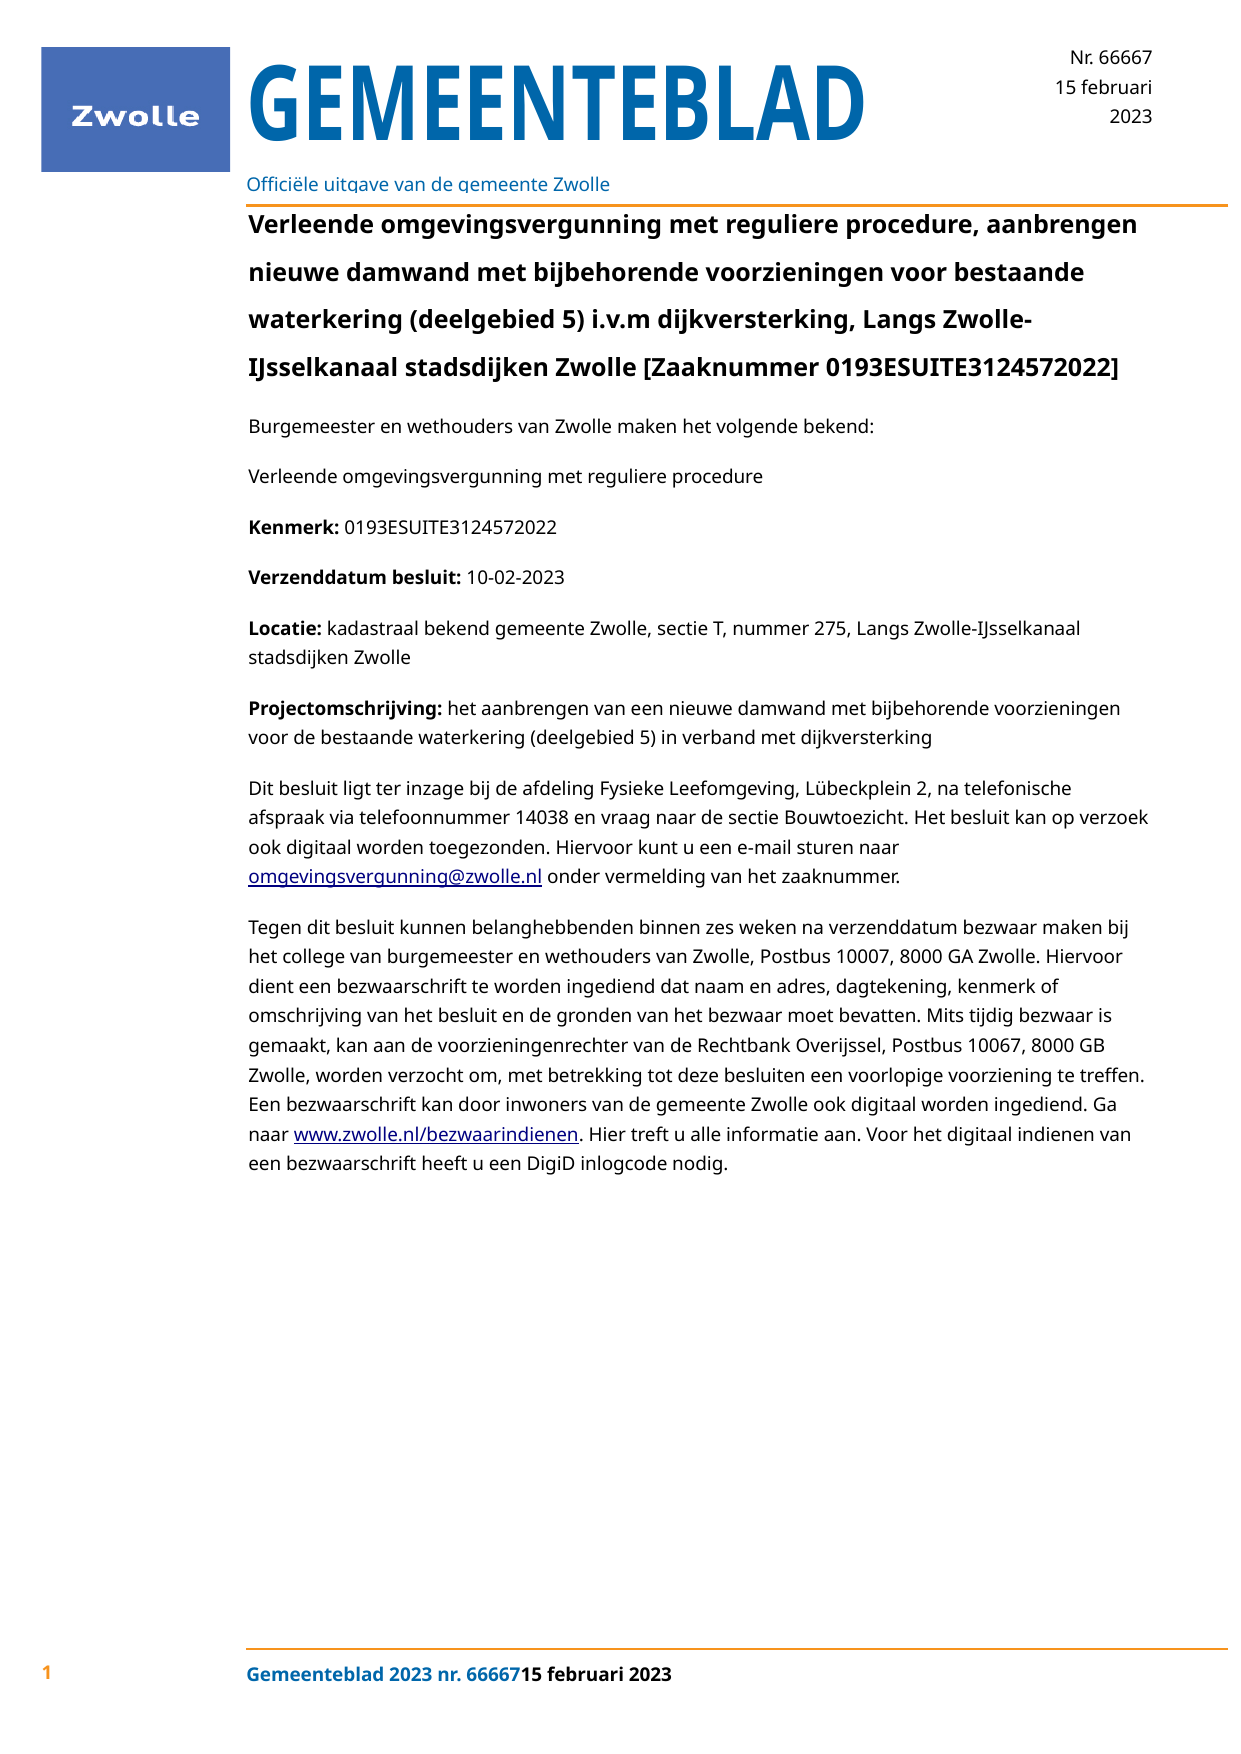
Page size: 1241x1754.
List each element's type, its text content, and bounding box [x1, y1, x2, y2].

text Verzenddatum besluit: 10-02-2023 [248, 564, 1152, 590]
text Dit besluit ligt ter inzage bij de afdeling Fysieke Leefomgeving, Lübeckplein 2, na telefonische afspraak via telefoonnummer 14038 en vraag naar de sectie Bouwtoezicht. Het besluit kan op verzoek ook digitaal worden toegezonden. Hiervoor kunt u een e-mail sturen naar omgevingsvergunning@zwolle.nl onder vermelding van het zaaknummer. [248, 775, 1152, 889]
text Tegen dit besluit kunnen belanghebbenden binnen zes weken na verzenddatum bezwaar maken bij het college van burgemeester en wethouders van Zwolle, Postbus 10007, 8000 GA Zwolle. Hiervoor dient een bezwaarschrift te worden ingediend dat naam en adres, dagtekening, kenmerk of omschrijving van het besluit en de gronden van het bezwaar moet bevatten. Mits tijdig bezwaar is gemaakt, kan aan de voorzieningenrechter van de Rechtbank Overijssel, Postbus 10067, 8000 GB Zwolle, worden verzocht om, met betrekking tot deze besluiten een voorlopige voorziening te treffen. Een bezwaarschrift kan door inwoners van de gemeente Zwolle ook digitaal worden ingediend. Ga naar www.zwolle.nl/bezwaarindienen. Hier treft u alle informatie aan. Voor het digitaal indienen van een bezwaarschrift heeft u een DigiD inlogcode nodig. [248, 914, 1152, 1176]
text Verleende omgevingsvergunning met reguliere procedure [248, 463, 1152, 489]
picture [41, 47, 231, 172]
text Kenmerk: 0193ESUITE3124572022 [248, 514, 1152, 540]
text Locatie: kadastraal bekend gemeente Zwolle, sectie T, nummer 275, Langs Zwolle-IJsselkanaal stadsdijken Zwolle [248, 615, 1152, 670]
text Projectomschrijving: het aanbrengen van een nieuwe damwand met bijbehorende voorzieningen voor de bestaande waterkering (deelgebied 5) in verband met dijkversterking [248, 695, 1152, 750]
text Burgemeester en wethouders van Zwolle maken het volgende bekend: [248, 413, 1152, 439]
text Verleende omgevingsvergunning met reguliere procedure, aanbrengen nieuwe damwand met bijbehorende voorzieningen voor bestaande waterkering (deelgebied 5) i.v.m dijkversterking, Langs Zwolle-IJsselkanaal stadsdijken Zwolle [Zaaknummer 0193ESUITE3124572022] [248, 207, 1152, 384]
